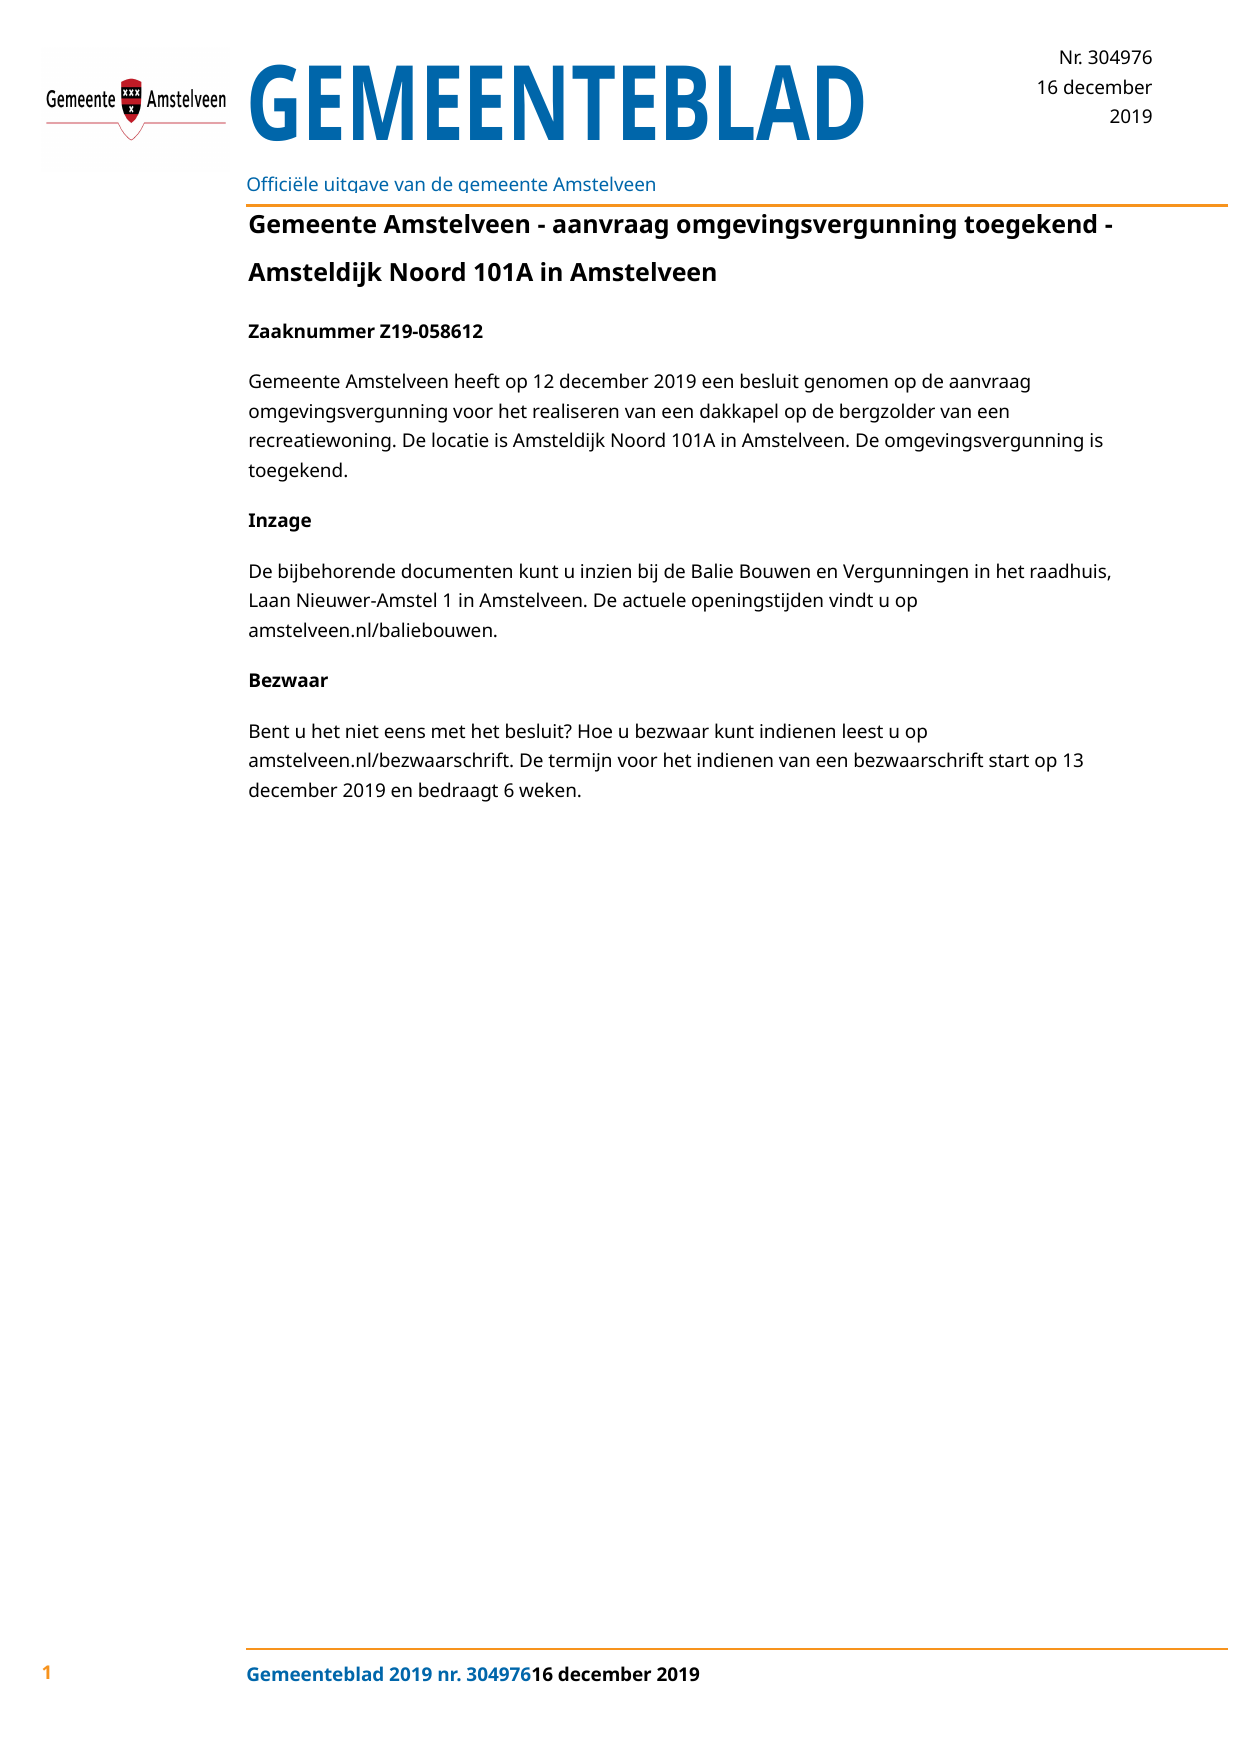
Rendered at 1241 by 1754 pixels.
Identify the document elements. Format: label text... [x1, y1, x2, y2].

text Bent u het niet eens met het besluit? Hoe u bezwaar kunt indienen leest u op amstelveen.nl/bezwaarschrift. De termijn voor het indienen van een bezwaarschrift start op 13 december 2019 en bedraagt 6 weken. [248, 718, 1152, 803]
text Gemeente Amstelveen - aanvraag omgevingsvergunning toegekend - Amsteldijk Noord 101A in Amstelveen [248, 207, 1152, 288]
text Gemeente Amstelveen heeft op 12 december 2019 een besluit genomen op de aanvraag omgevingsvergunning voor het realiseren van een dakkapel op de bergzolder van een recreatiewoning. De locatie is Amsteldijk Noord 101A in Amstelveen. De omgevingsvergunning is toegekend. [248, 368, 1152, 483]
text Inzage [248, 507, 1152, 533]
text De bijbehorende documenten kunt u inzien bij de Balie Bouwen en Vergunningen in het raadhuis, Laan Nieuwer-Amstel 1 in Amstelveen. De actuele openingstijden vindt u op amstelveen.nl/baliebouwen. [248, 558, 1152, 643]
picture [41, 47, 231, 172]
text Bezwaar [248, 667, 1152, 693]
text Zaaknummer Z19-058612 [248, 318, 1152, 344]
